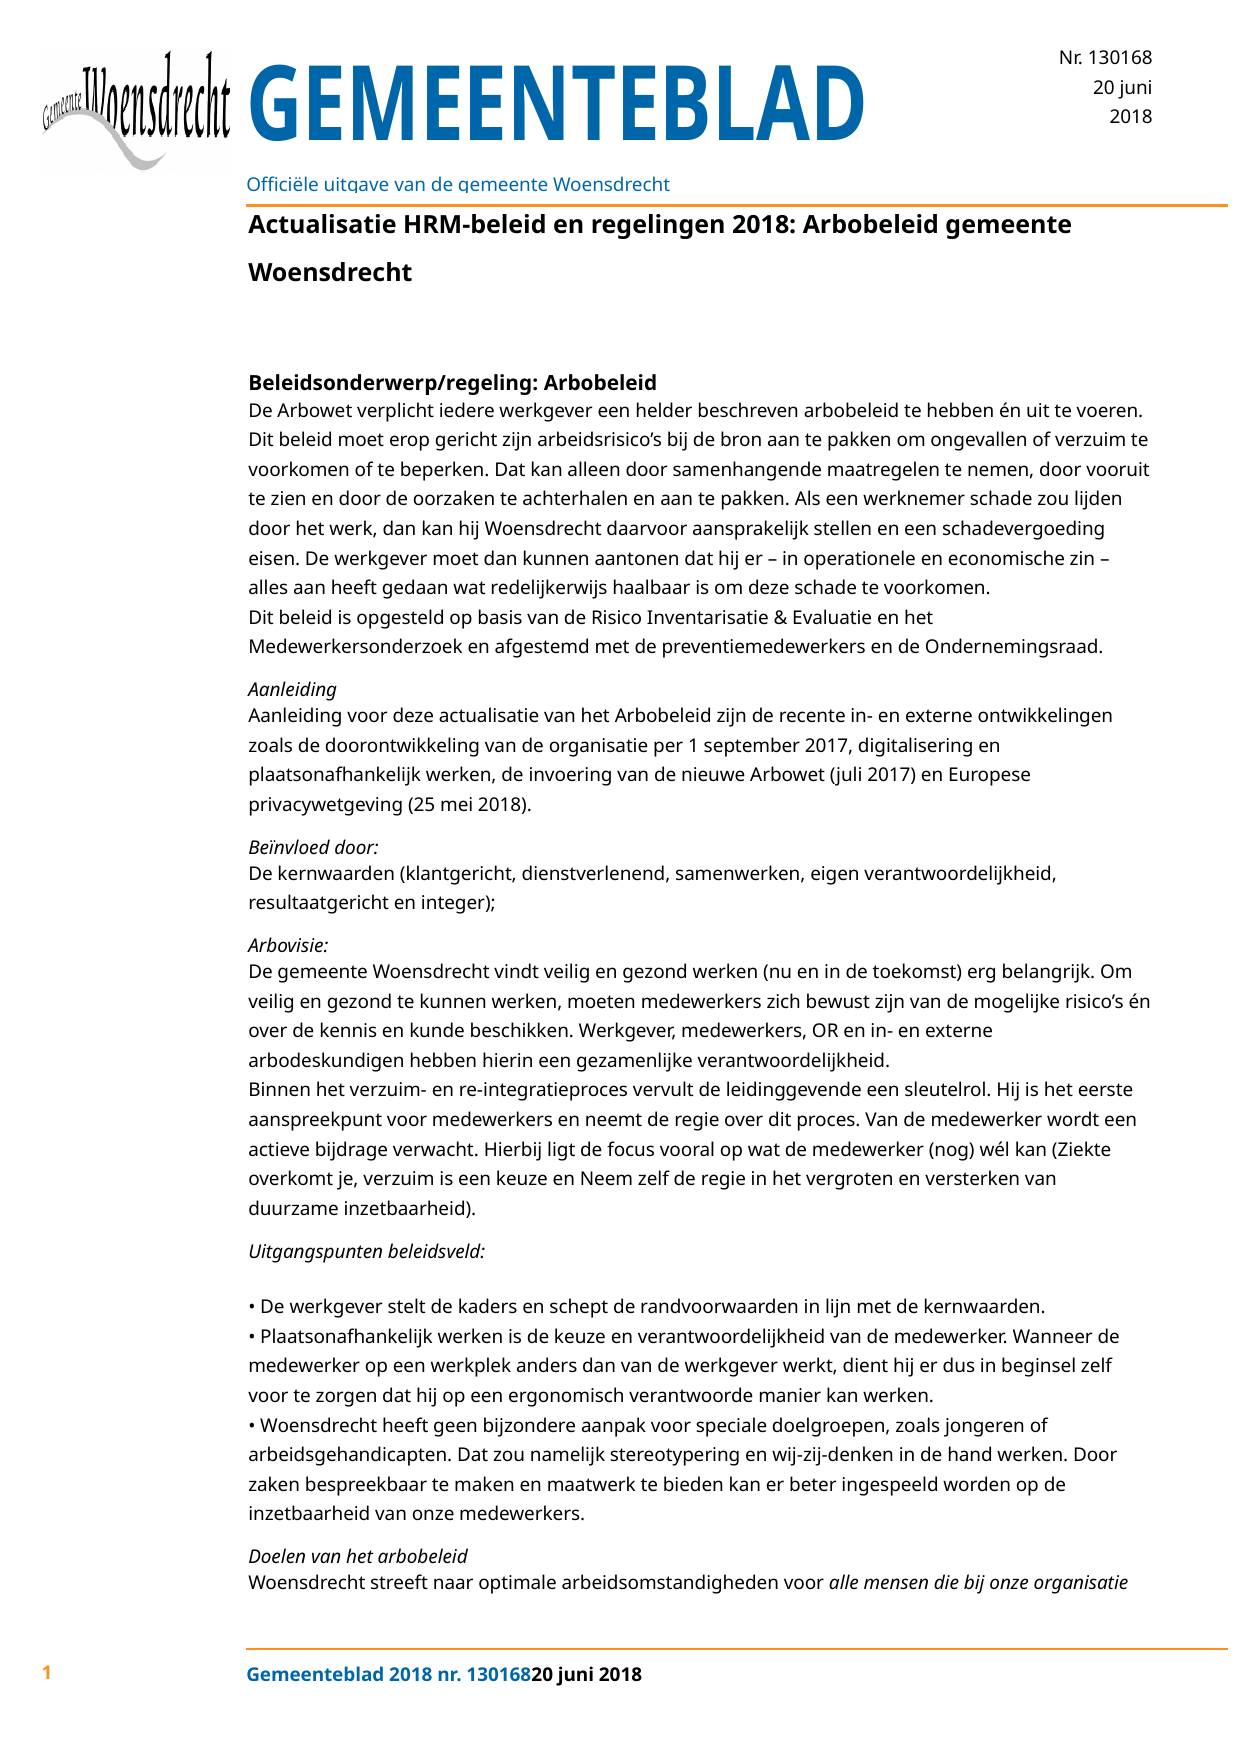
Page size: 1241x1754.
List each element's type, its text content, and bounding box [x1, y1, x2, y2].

text Uitgangspunten beleidsveld: [248, 1238, 1152, 1264]
text De kernwaarden (klantgericht, dienstverlenend, samenwerken, eigen verantwoordelijkheid, resultaatgericht en integer); [248, 860, 1152, 915]
text De gemeente Woensdrecht vindt veilig en gezond werken (nu en in de toekomst) erg belangrijk. Om veilig en gezond te kunnen werken, moeten medewerkers zich bewust zijn van de mogelijke risico’s én over de kennis en kunde beschikken. Werkgever, medewerkers, OR en in- en externe arbodeskundigen hebben hierin een gezamenlijke verantwoordelijkheid. [248, 958, 1152, 1073]
text De Arbowet verplicht iedere werkgever een helder beschreven arbobeleid te hebben én uit te voeren. Dit beleid moet erop gericht zijn arbeidsrisico’s bij de bron aan te pakken om ongevallen of verzuim te voorkomen of te beperken. Dat kan alleen door samenhangende maatregelen te nemen, door vooruit te zien en door de oorzaken te achterhalen en aan te pakken. Als een werknemer schade zou lijden door het werk, dan kan hij Woensdrecht daarvoor aansprakelijk stellen en een schadevergoeding eisen. De werkgever moet dan kunnen aantonen dat hij er – in operationele en economische zin – alles aan heeft gedaan wat redelijkerwijs haalbaar is om deze schade te voorkomen. [248, 397, 1152, 600]
text Aanleiding voor deze actualisatie van het Arbobeleid zijn de recente in- en externe ontwikkelingen zoals de doorontwikkeling van de organisatie per 1 september 2017, digitalisering en plaatsonafhankelijk werken, de invoering van de nieuwe Arbowet (juli 2017) en Europese privacywetgeving (25 mei 2018). [248, 702, 1152, 817]
text Aanleiding [248, 677, 1152, 702]
text • Woensdrecht heeft geen bijzondere aanpak voor speciale doelgroepen, zoals jongeren of arbeidsgehandicapten. Dat zou namelijk stereotypering en wij-zij-denken in de hand werken. Door zaken bespreekbaar te maken en maatwerk te bieden kan er beter ingespeeld worden op de inzetbaarheid van onze medewerkers. [248, 1412, 1152, 1526]
text Arbovisie: [248, 933, 1152, 958]
text Dit beleid is opgesteld op basis van de Risico Inventarisatie & Evaluatie en het Medewerkersonderzoek en afgestemd met de preventiemedewerkers en de Ondernemingsraad. [248, 604, 1152, 659]
text Beïnvloed door: [248, 834, 1152, 860]
text • De werkgever stelt de kaders en schept de randvoorwaarden in lijn met de kernwaarden. [248, 1293, 1152, 1319]
picture [41, 47, 231, 172]
text Woensdrecht streeft naar optimale arbeidsomstandigheden voor alle mensen die bij onze organisatie [248, 1569, 1152, 1595]
text Beleidsonderwerp/regeling: Arbobeleid [248, 368, 1152, 397]
text • Plaatsonafhankelijk werken is de keuze en verantwoordelijkheid van de medewerker. Wanneer de medewerker op een werkplek anders dan van de werkgever werkt, dient hij er dus in beginsel zelf voor te zorgen dat hij op een ergonomisch verantwoorde manier kan werken. [248, 1323, 1152, 1408]
text Doelen van het arbobeleid [248, 1544, 1152, 1569]
text Binnen het verzuim- en re-integratieproces vervult de leidinggevende een sleutelrol. Hij is het eerste aanspreekpunt voor medewerkers en neemt de regie over dit proces. Van de medewerker wordt een actieve bijdrage verwacht. Hierbij ligt de focus vooral op wat de medewerker (nog) wél kan (Ziekte overkomt je, verzuim is een keuze en Neem zelf de regie in het vergroten en versterken van duurzame inzetbaarheid). [248, 1077, 1152, 1221]
text Actualisatie HRM-beleid en regelingen 2018: Arbobeleid gemeente Woensdrecht [248, 207, 1152, 288]
